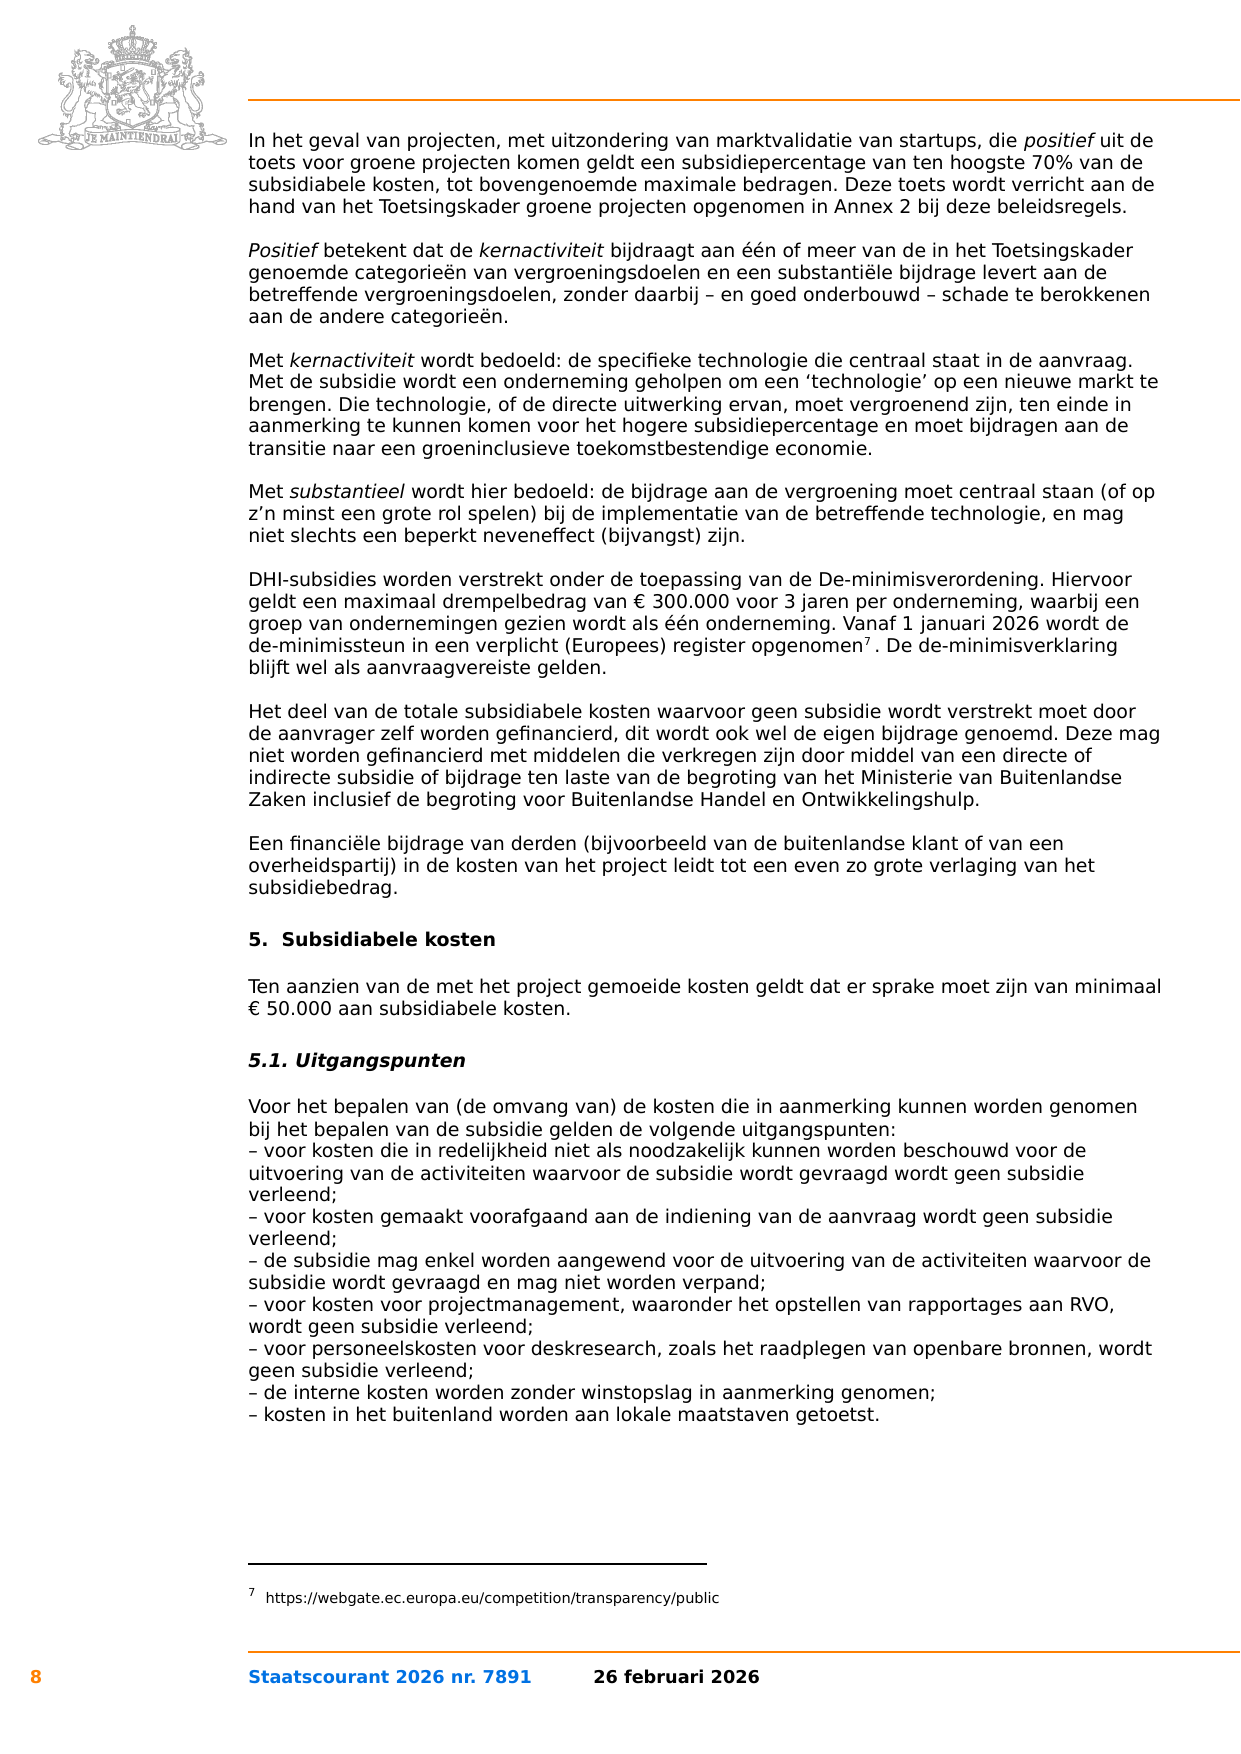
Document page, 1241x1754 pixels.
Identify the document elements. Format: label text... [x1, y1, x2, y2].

text https://webgate.ec.europa.eu/competition/transparency/public [248, 1586, 1163, 1608]
text DHI-subsidies worden verstrekt onder de toepassing van de De-minimisverordening. Hiervoor geldt een maximaal drempelbedrag van € 300.000 voor 3 jaren per onderneming, waarbij een groep van ondernemingen gezien wordt als één onderneming. Vanaf 1 januari 2026 wordt de de-minimissteun in een verplicht (Europees) register opgenomen. De de-minimisverklaring blijft wel als aanvraagvereiste gelden. [248, 569, 1163, 679]
subtitle 5.1. Uitgangspunten [248, 1049, 1163, 1071]
text Met substantieel wordt hier bedoeld: de bijdrage aan de vergroening moet centraal staan (of op z’n minst een grote rol spelen) bij de implementatie van de betreffende technologie, en mag niet slechts een beperkt neveneffect (bijvangst) zijn. [248, 481, 1163, 547]
text Het deel van de totale subsidiabele kosten waarvoor geen subsidie wordt verstrekt moet door de aanvrager zelf worden gefinancierd, dit wordt ook wel de eigen bijdrage genoemd. Deze mag niet worden gefinancierd met middelen die verkregen zijn door middel van een directe of indirecte subsidie of bijdrage ten laste van de begroting van het Ministerie van Buitenlandse Zaken inclusief de begroting voor Buitenlandse Handel en Ontwikkelingshulp. [248, 701, 1163, 811]
text – voor personeelskosten voor deskresearch, zoals het raadplegen van openbare bronnen, wordt geen subsidie verleend; [248, 1338, 1163, 1382]
text – kosten in het buitenland worden aan lokale maatstaven getoetst. [248, 1404, 1163, 1426]
text Positief betekent dat de kernactiviteit bijdraagt aan één of meer van de in het Toetsingskader genoemde categorieën van vergroeningsdoelen en een substantiële bijdrage levert aan de betreffende vergroeningsdoelen, zonder daarbij – en goed onderbouwd – schade te berokkenen aan de andere categorieën. [248, 240, 1163, 328]
text Een financiële bijdrage van derden (bijvoorbeeld van de buitenlandse klant of van een overheidspartij) in de kosten van het project leidt tot een even zo grote verlaging van het subsidiebedrag. [248, 833, 1163, 898]
text – voor kosten die in redelijkheid niet als noodzakelijk kunnen worden beschouwd voor de uitvoering van de activiteiten waarvoor de subsidie wordt gevraagd wordt geen subsidie verleend; [248, 1140, 1163, 1206]
text – voor kosten voor projectmanagement, waaronder het opstellen van rapportages aan RVO, wordt geen subsidie verleend; [248, 1294, 1163, 1338]
text – voor kosten gemaakt voorafgaand aan de indiening van de aanvraag wordt geen subsidie verleend; [248, 1206, 1163, 1250]
text Met kernactiviteit wordt bedoeld: de specifieke technologie die centraal staat in de aanvraag. Met de subsidie wordt een onderneming geholpen om een ‘technologie’ op een nieuwe markt te brengen. Die technologie, of de directe uitwerking ervan, moet vergroenend zijn, ten einde in aanmerking te kunnen komen voor het hogere subsidiepercentage en moet bijdragen aan de transitie naar een groeninclusieve toekomstbestendige economie. [248, 349, 1163, 459]
text – de subsidie mag enkel worden aangewend voor de uitvoering van de activiteiten waarvoor de subsidie wordt gevraagd en mag niet worden verpand; [248, 1250, 1163, 1294]
text Voor het bepalen van (de omvang van) de kosten die in aanmerking kunnen worden genomen bij het bepalen van de subsidie gelden de volgende uitgangspunten: [248, 1096, 1163, 1140]
text Ten aanzien van de met het project gemoeide kosten geldt dat er sprake moet zijn van minimaal € 50.000 aan subsidiabele kosten. [248, 976, 1163, 1019]
picture [38, 25, 227, 150]
subtitle 5. Subsidiabele kosten [248, 928, 1163, 951]
text – de interne kosten worden zonder winstopslag in aanmerking genomen; [248, 1382, 1163, 1404]
text In het geval van projecten, met uitzondering van marktvalidatie van startups, die positief uit de toets voor groene projecten komen geldt een subsidiepercentage van ten hoogste 70% van de subsidiabele kosten, tot bovengenoemde maximale bedragen. Deze toets wordt verricht aan de hand van het Toetsingskader groene projecten opgenomen in Annex 2 bij deze beleidsregels. [248, 130, 1163, 218]
